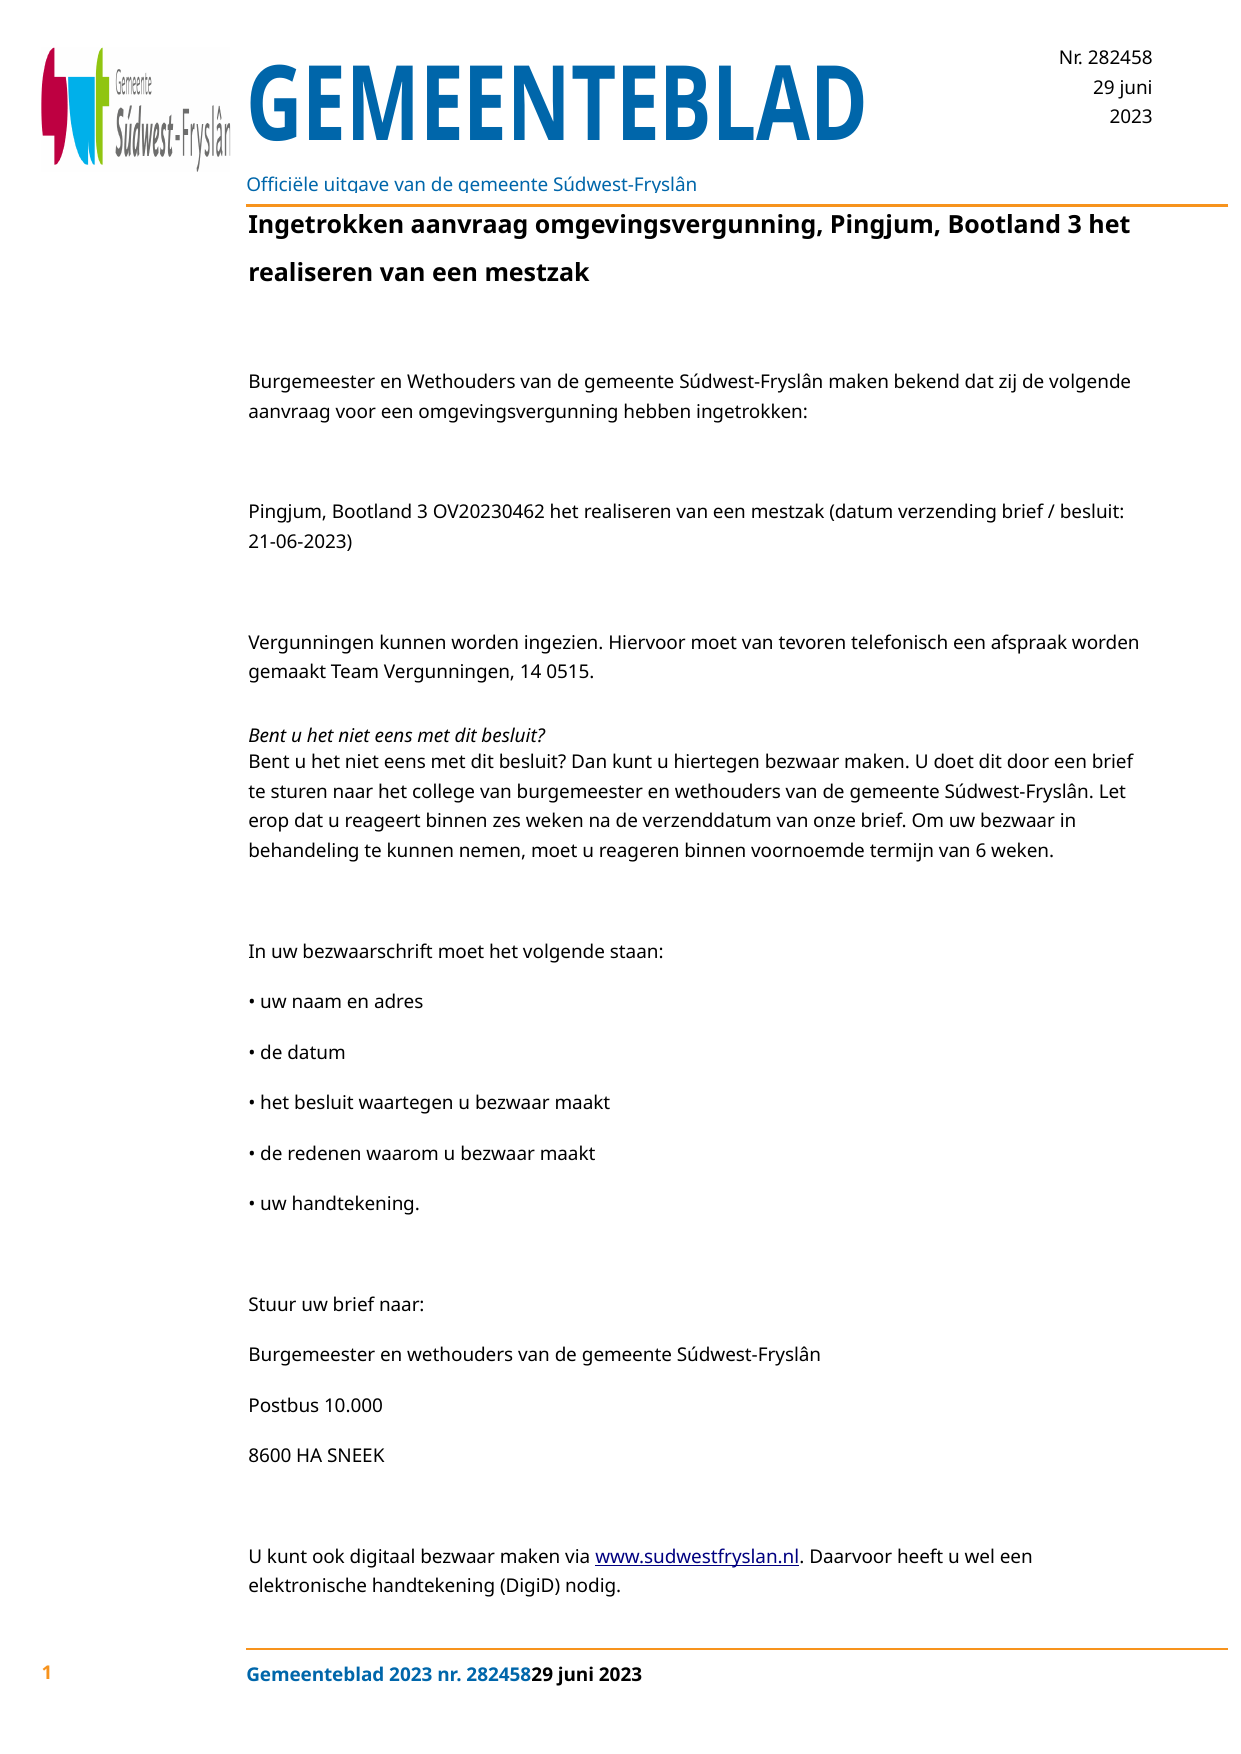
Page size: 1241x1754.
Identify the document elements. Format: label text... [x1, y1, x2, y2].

text • uw naam en adres [248, 988, 1152, 1014]
text Stuur uw brief naar: [248, 1291, 1152, 1317]
text In uw bezwaarschrift moet het volgende staan: [248, 938, 1152, 964]
text Bent u het niet eens met dit besluit? [248, 723, 1152, 748]
text Ingetrokken aanvraag omgevingsvergunning, Pingjum, Bootland 3 het realiseren van een mestzak [248, 207, 1152, 288]
text Bent u het niet eens met dit besluit? Dan kunt u hiertegen bezwaar maken. U doet dit door een brief te sturen naar het college van burgemeester en wethouders van de gemeente Súdwest-Fryslân. Let erop dat u reageert binnen zes weken na de verzenddatum van onze brief. Om uw bezwaar in behandeling te kunnen nemen, moet u reageren binnen voornoemde termijn van 6 weken. [248, 748, 1152, 863]
text • de datum [248, 1039, 1152, 1064]
text • uw handtekening. [248, 1190, 1152, 1216]
picture [41, 47, 231, 172]
text 8600 HA SNEEK [248, 1442, 1152, 1468]
text Burgemeester en Wethouders van de gemeente Súdwest-Fryslân maken bekend dat zij de volgende aanvraag voor een omgevingsvergunning hebben ingetrokken: [248, 368, 1152, 424]
text Pingjum, Bootland 3 OV20230462 het realiseren van een mestzak (datum verzending brief / besluit: 21-06-2023) [248, 499, 1152, 554]
text Burgemeester en wethouders van de gemeente Súdwest-Fryslân [248, 1341, 1152, 1367]
text U kunt ook digitaal bezwaar maken via www.sudwestfryslan.nl. Daarvoor heeft u wel een elektronische handtekening (DigiD) nodig. [248, 1543, 1152, 1598]
text • het besluit waartegen u bezwaar maakt [248, 1089, 1152, 1115]
text Vergunningen kunnen worden ingezien. Hiervoor moet van tevoren telefonisch een afspraak worden gemaakt Team Vergunningen, 14 0515. [248, 629, 1152, 684]
text • de redenen waarom u bezwaar maakt [248, 1140, 1152, 1165]
text Postbus 10.000 [248, 1392, 1152, 1417]
